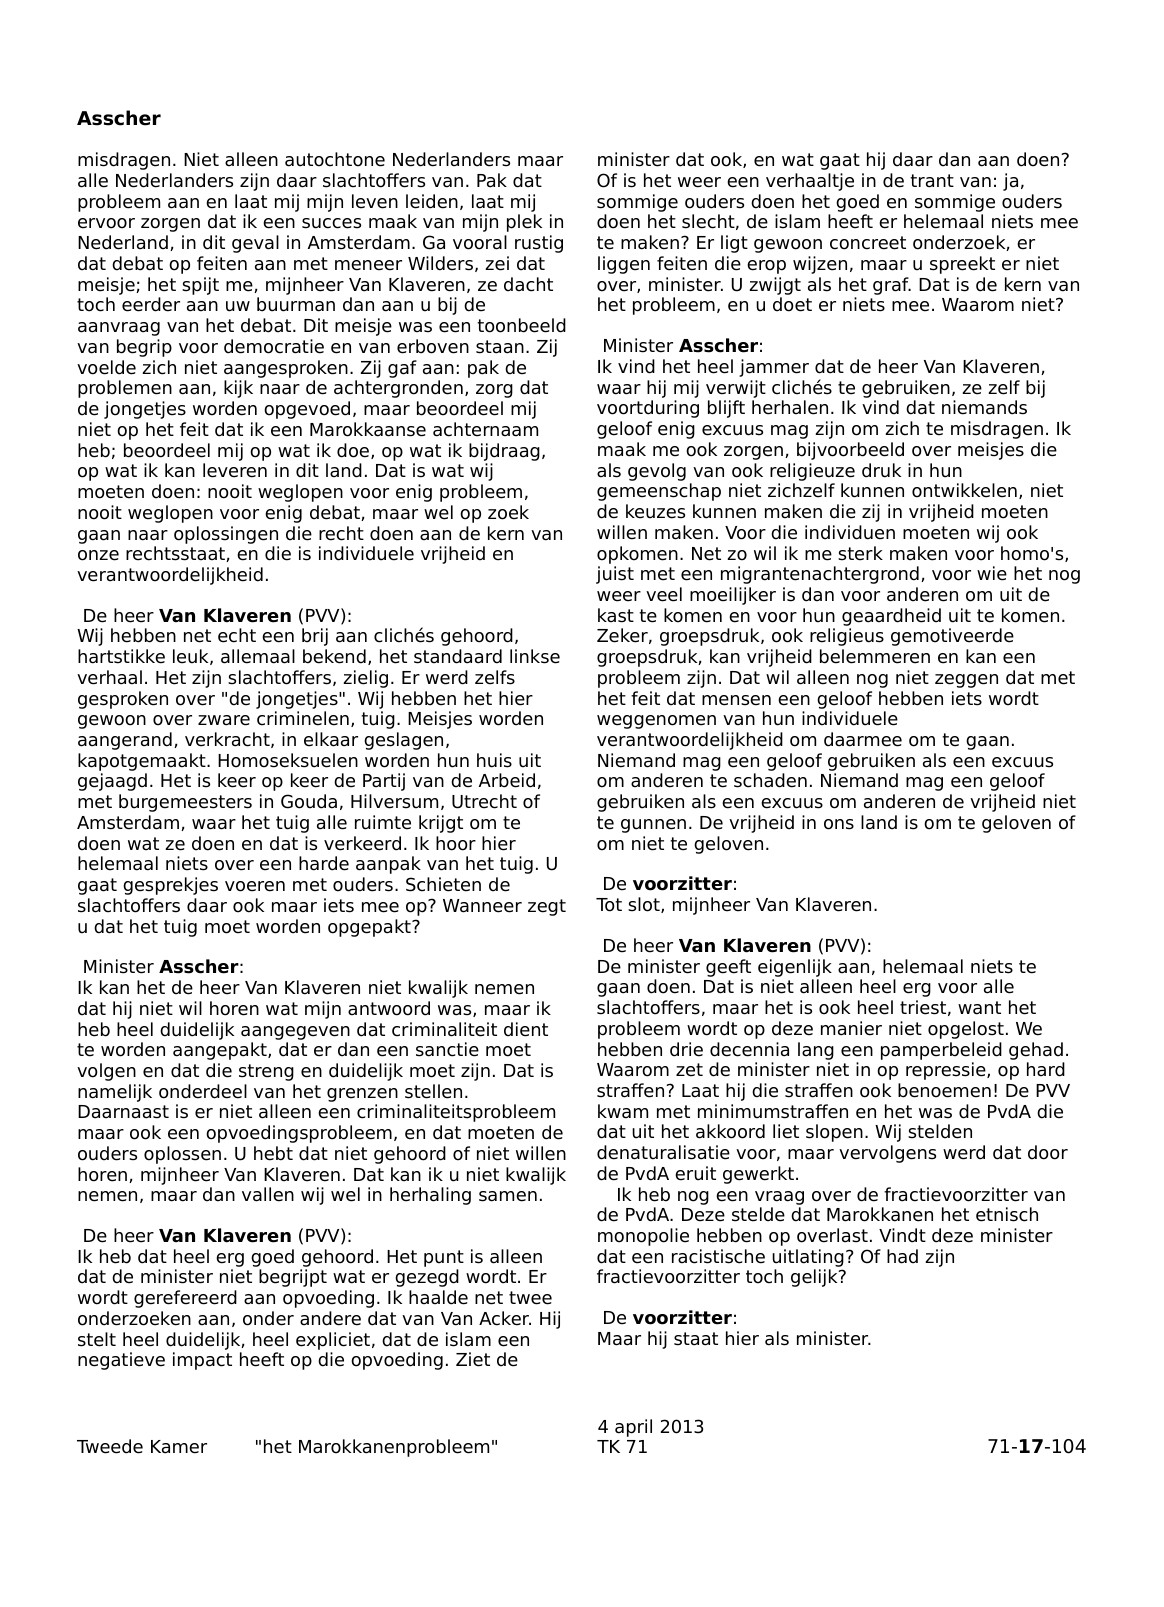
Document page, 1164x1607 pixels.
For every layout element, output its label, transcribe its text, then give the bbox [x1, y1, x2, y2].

text De heer Van Klaveren (PVV): [77, 606, 567, 626]
text Ik vind het heel jammer dat de heer Van Klaveren, waar hij mij verwijt clichés te gebruiken, ze zelf bij voortduring blijft herhalen. Ik vind dat niemands geloof enig excuus mag zijn om zich te misdragen. Ik maak me ook zorgen, bijvoorbeeld over meisjes die als gevolg van ook religieuze druk in hun gemeenschap niet zichzelf kunnen ontwikkelen, niet de keuzes kunnen maken die zij in vrijheid moeten willen maken. Voor die individuen moeten wij ook opkomen. Net zo wil ik me sterk maken voor homo's, juist met een migrantenachtergrond, voor wie het nog weer veel moeilijker is dan voor anderen om uit de kast te komen en voor hun geaardheid uit te komen. Zeker, groepsdruk, ook religieus gemotiveerde groepsdruk, kan vrijheid belemmeren en kan een probleem zijn. Dat wil alleen nog niet zeggen dat met het feit dat mensen een geloof hebben iets wordt weggenomen van hun individuele verantwoordelijkheid om daarmee om te gaan. Niemand mag een geloof gebruiken als een excuus om anderen te schaden. Niemand mag een geloof gebruiken als een excuus om anderen de vrijheid niet te gunnen. De vrijheid in ons land is om te geloven of om niet te geloven. [596, 357, 1087, 854]
text Ik kan het de heer Van Klaveren niet kwalijk nemen dat hij niet wil horen wat mijn antwoord was, maar ik heb heel duidelijk aangegeven dat criminaliteit dient te worden aangepakt, dat er dan een sanctie moet volgen en dat die streng en duidelijk moet zijn. Dat is namelijk onderdeel van het grenzen stellen. Daarnaast is er niet alleen een criminaliteitsprobleem maar ook een opvoedingsprobleem, en dat moeten de ouders oplossen. U hebt dat niet gehoord of niet willen horen, mijnheer Van Klaveren. Dat kan ik u niet kwalijk nemen, maar dan vallen wij wel in herhaling samen. [77, 978, 567, 1206]
text minister dat ook, en wat gaat hij daar dan aan doen? Of is het weer een verhaaltje in de trant van: ja, sommige ouders doen het goed en sommige ouders doen het slecht, de islam heeft er helemaal niets mee te maken? Er ligt gewoon concreet onderzoek, er liggen feiten die erop wijzen, maar u spreekt er niet over, minister. U zwijgt als het graf. Dat is de kern van het probleem, en u doet er niets mee. Waarom niet? [596, 150, 1087, 316]
text De voorzitter: [596, 874, 1087, 895]
text Minister Asscher: [77, 957, 567, 978]
text Tot slot, mijnheer Van Klaveren. [596, 895, 1087, 916]
text Maar hij staat hier als minister. [596, 1329, 1087, 1349]
text Ik heb dat heel erg goed gehoord. Het punt is alleen dat de minister niet begrijpt wat er gezegd wordt. Er wordt gerefereerd aan opvoeding. Ik haalde net twee onderzoeken aan, onder andere dat van Van Acker. Hij stelt heel duidelijk, heel expliciet, dat de islam een negatieve impact heeft op die opvoeding. Ziet de [77, 1247, 567, 1371]
text De voorzitter: [596, 1308, 1087, 1329]
text De heer Van Klaveren (PVV): [77, 1226, 567, 1247]
text De minister geeft eigenlijk aan, helemaal niets te gaan doen. Dat is niet alleen heel erg voor alle slachtoffers, maar het is ook heel triest, want het probleem wordt op deze manier niet opgelost. We hebben drie decennia lang een pamperbeleid gehad. Waarom zet de minister niet in op repressie, op hard straffen? Laat hij die straffen ook benoemen! De PVV kwam met minimumstraffen en het was de PvdA die dat uit het akkoord liet slopen. Wij stelden denaturalisatie voor, maar vervolgens werd dat door de PvdA eruit gewerkt. [596, 956, 1087, 1184]
text misdragen. Niet alleen autochtone Nederlanders maar alle Nederlanders zijn daar slachtoffers van. Pak dat probleem aan en laat mij mijn leven leiden, laat mij ervoor zorgen dat ik een succes maak van mijn plek in Nederland, in dit geval in Amsterdam. Ga vooral rustig dat debat op feiten aan met meneer Wilders, zei dat meisje; het spijt me, mijnheer Van Klaveren, ze dacht toch eerder aan uw buurman dan aan u bij de aanvraag van het debat. Dit meisje was een toonbeeld van begrip voor democratie en van erboven staan. Zij voelde zich niet aangesproken. Zij gaf aan: pak de problemen aan, kijk naar de achtergronden, zorg dat de jongetjes worden opgevoed, maar beoordeel mij niet op het feit dat ik een Marokkaanse achternaam heb; beoordeel mij op wat ik doe, op wat ik bijdraag, op wat ik kan leveren in dit land. Dat is wat wij moeten doen: nooit weglopen voor enig probleem, nooit weglopen voor enig debat, maar wel op zoek gaan naar oplossingen die recht doen aan de kern van onze rechtsstaat, en die is individuele vrijheid en verantwoordelijkheid. [77, 150, 567, 586]
text Ik heb nog een vraag over de fractievoorzitter van de PvdA. Deze stelde dat Marokkanen het etnisch monopolie hebben op overlast. Vindt deze minister dat een racistische uitlating? Of had zijn fractievoorzitter toch gelijk? [596, 1184, 1087, 1288]
text De heer Van Klaveren (PVV): [596, 936, 1087, 956]
text Minister Asscher: [596, 336, 1087, 357]
text Wij hebben net echt een brij aan clichés gehoord, hartstikke leuk, allemaal bekend, het standaard linkse verhaal. Het zijn slachtoffers, zielig. Er werd zelfs gesproken over "de jongetjes". Wij hebben het hier gewoon over zware criminelen, tuig. Meisjes worden aangerand, verkracht, in elkaar geslagen, kapotgemaakt. Homoseksuelen worden hun huis uit gejaagd. Het is keer op keer de Partij van de Arbeid, met burgemeesters in Gouda, Hilversum, Utrecht of Amsterdam, waar het tuig alle ruimte krijgt om te doen wat ze doen en dat is verkeerd. Ik hoor hier helemaal niets over een harde aanpak van het tuig. U gaat gesprekjes voeren met ouders. Schieten de slachtoffers daar ook maar iets mee op? Wanneer zegt u dat het tuig moet worden opgepakt? [77, 626, 567, 937]
